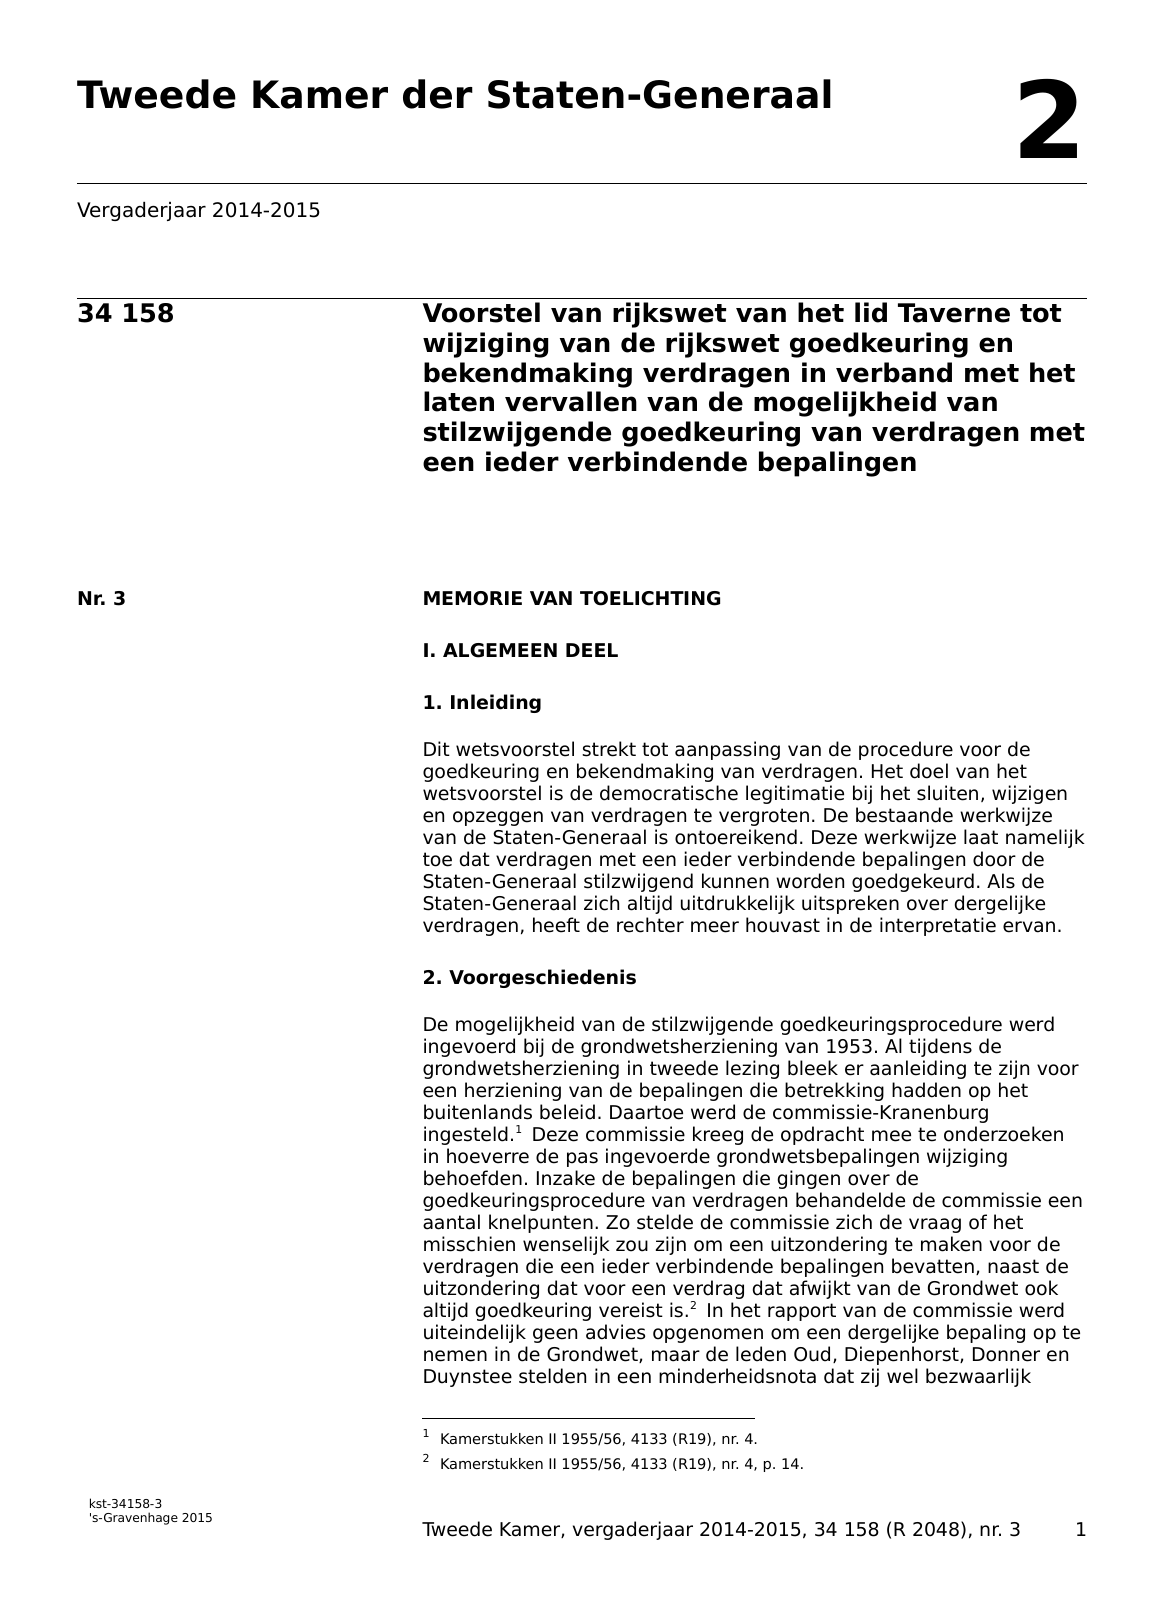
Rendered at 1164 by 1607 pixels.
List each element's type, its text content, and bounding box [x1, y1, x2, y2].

subtitle 2. Voorgeschiedenis [422, 967, 1087, 989]
text De mogelijkheid van de stilzwijgende goedkeuringsprocedure werd ingevoerd bij de grondwetsherziening van 1953. Al tijdens de grondwetsherziening in tweede lezing bleek er aanleiding te zijn voor een herziening van de bepalingen die betrekking hadden op het buitenlands beleid. Daartoe werd de commissie-Kranenburg ingesteld. Deze commissie kreeg de opdracht mee te onderzoeken in hoeverre de pas ingevoerde grondwetsbepalingen wijziging behoefden. Inzake de bepalingen die gingen over de goedkeuringsprocedure van verdragen behandelde de commissie een aantal knelpunten. Zo stelde de commissie zich de vraag of het misschien wenselijk zou zijn om een uitzondering te maken voor de verdragen die een ieder verbindende bepalingen bevatten, naast de uitzondering dat voor een verdrag dat afwijkt van de Grondwet ook altijd goedkeuring vereist is. In het rapport van de commissie werd uiteindelijk geen advies opgenomen om een dergelijke bepaling op te nemen in de Grondwet, maar de leden Oud, Diepenhorst, Donner en Duynstee stelden in een minderheidsnota dat zij wel bezwaarlijk [422, 1014, 1087, 1387]
text kst-34158-3 [88, 1497, 323, 1511]
table_header Tweede Kamer der Staten-Generaal [77, 59, 886, 183]
subtitle Nr. 3 MEMORIE VAN TOELICHTING [77, 588, 1087, 610]
table_header 2 [886, 59, 1087, 183]
text Kamerstukken II 1955/56, 4133 (R19), nr. 4, p. 14. [422, 1452, 1087, 1474]
subtitle 1. Inleiding [422, 692, 1087, 714]
table_cell Vergaderjaar 2014-2015 [77, 184, 1087, 298]
text Dit wetsvoorstel strekt tot aanpassing van de procedure voor de goedkeuring en bekendmaking van verdragen. Het doel van het wetsvoorstel is de democratische legitimatie bij het sluiten, wijzigen en opzeggen van verdragen te vergroten. De bestaande werkwijze van de Staten-Generaal is ontoereikend. Deze werkwijze laat namelijk toe dat verdragen met een ieder verbindende bepalingen door de Staten-Generaal stilzwijgend kunnen worden goedgekeurd. Als de Staten-Generaal zich altijd uitdrukkelijk uitspreken over dergelijke verdragen, heeft de rechter meer houvast in de interpretatie ervan. [422, 739, 1087, 937]
subtitle 34 158 Voorstel van rijkswet van het lid Taverne tot wijziging van de rijkswet goedkeuring en bekendmaking verdragen in verband met het laten vervallen van de mogelijkheid van stilzwijgende goedkeuring van verdragen met een ieder verbindende bepalingen [77, 299, 1087, 477]
subtitle I. ALGEMEEN DEEL [422, 640, 1087, 662]
text Kamerstukken II 1955/56, 4133 (R19), nr. 4. [422, 1427, 1087, 1449]
text 's-Gravenhage 2015 [88, 1511, 323, 1525]
